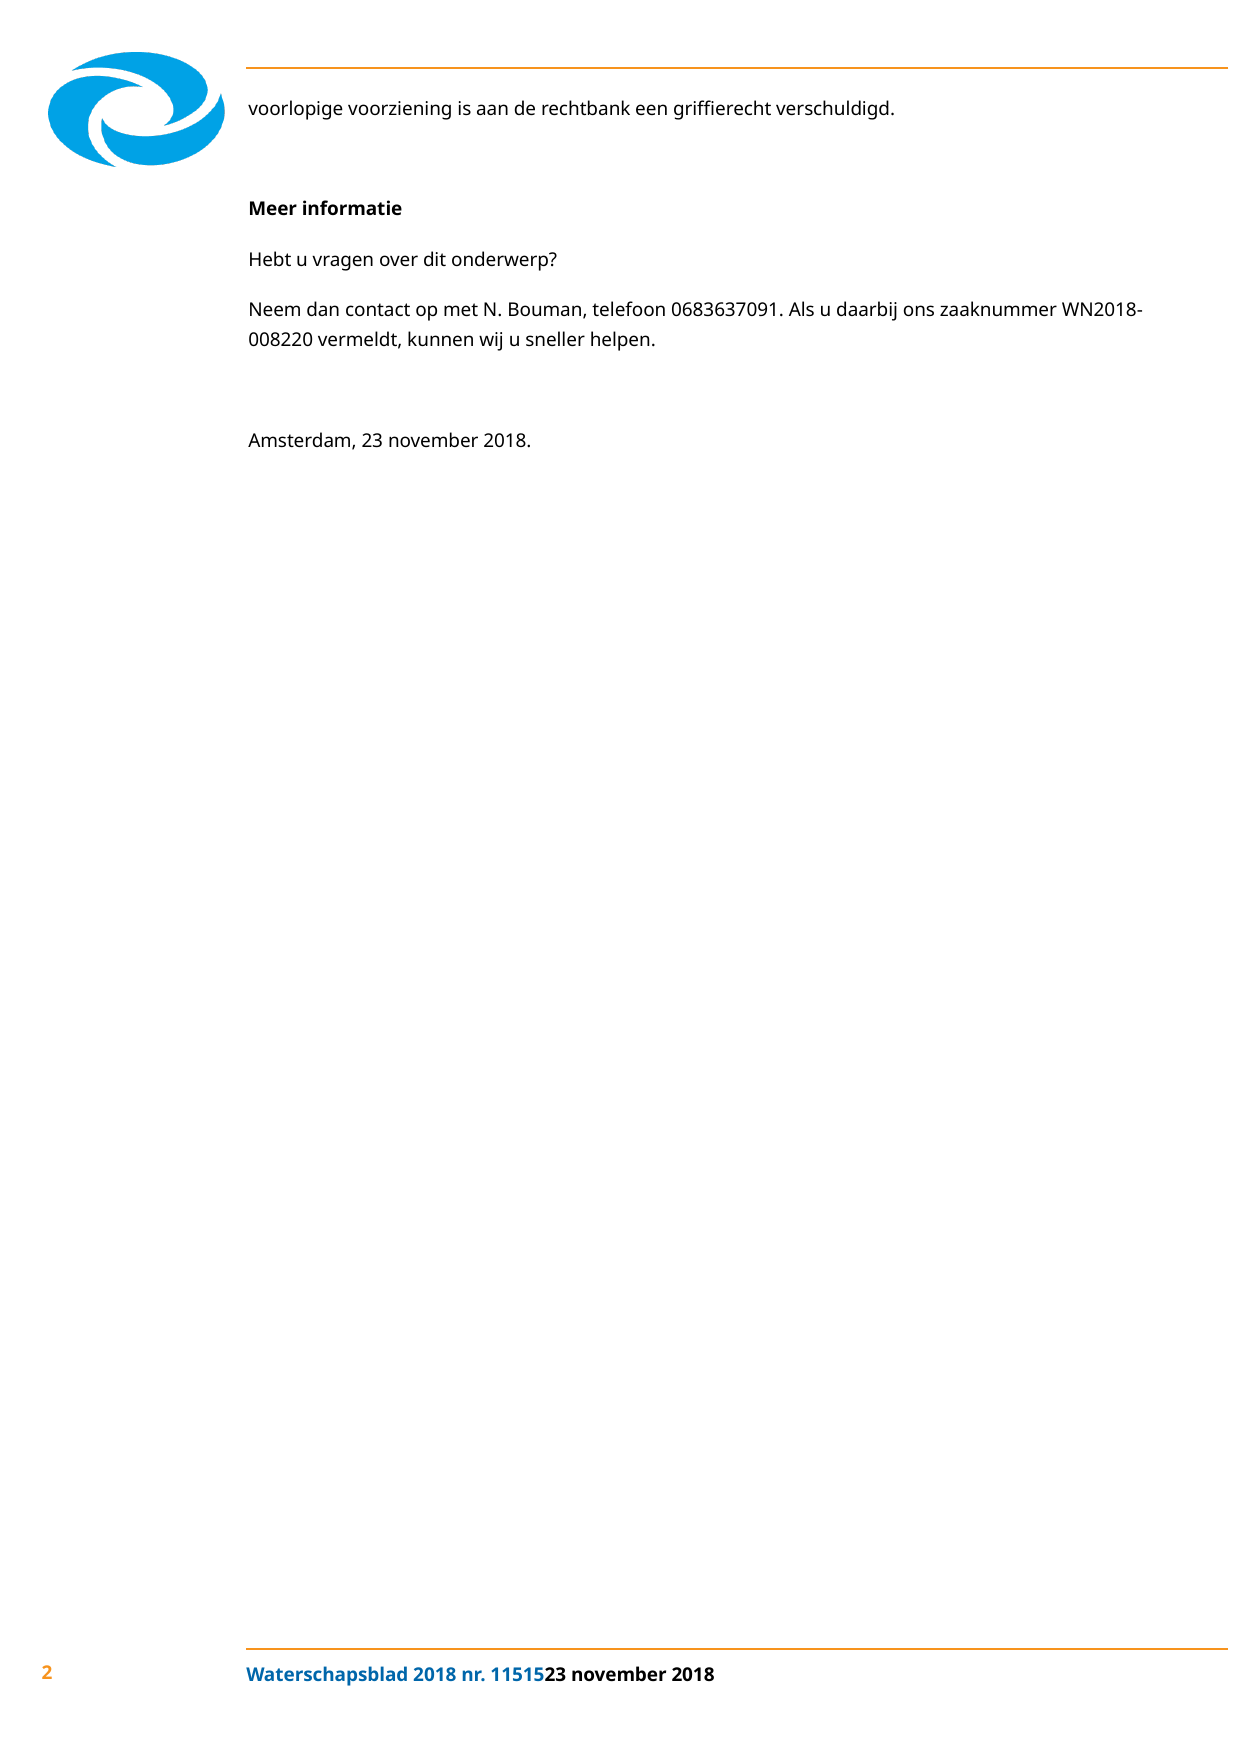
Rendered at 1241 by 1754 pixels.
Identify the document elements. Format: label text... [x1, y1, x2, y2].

text voorlopige voorziening is aan de rechtbank een griffierecht verschuldigd. [248, 95, 1152, 121]
text Meer informatie [248, 196, 1152, 221]
picture [41, 47, 231, 172]
text Neem dan contact op met N. Bouman, telefoon 0683637091. Als u daarbij ons zaaknummer WN2018-008220 vermeldt, kunnen wij u sneller helpen. [248, 296, 1152, 352]
text Amsterdam, 23 november 2018. [248, 427, 1152, 453]
text Hebt u vragen over dit onderwerp? [248, 246, 1152, 272]
